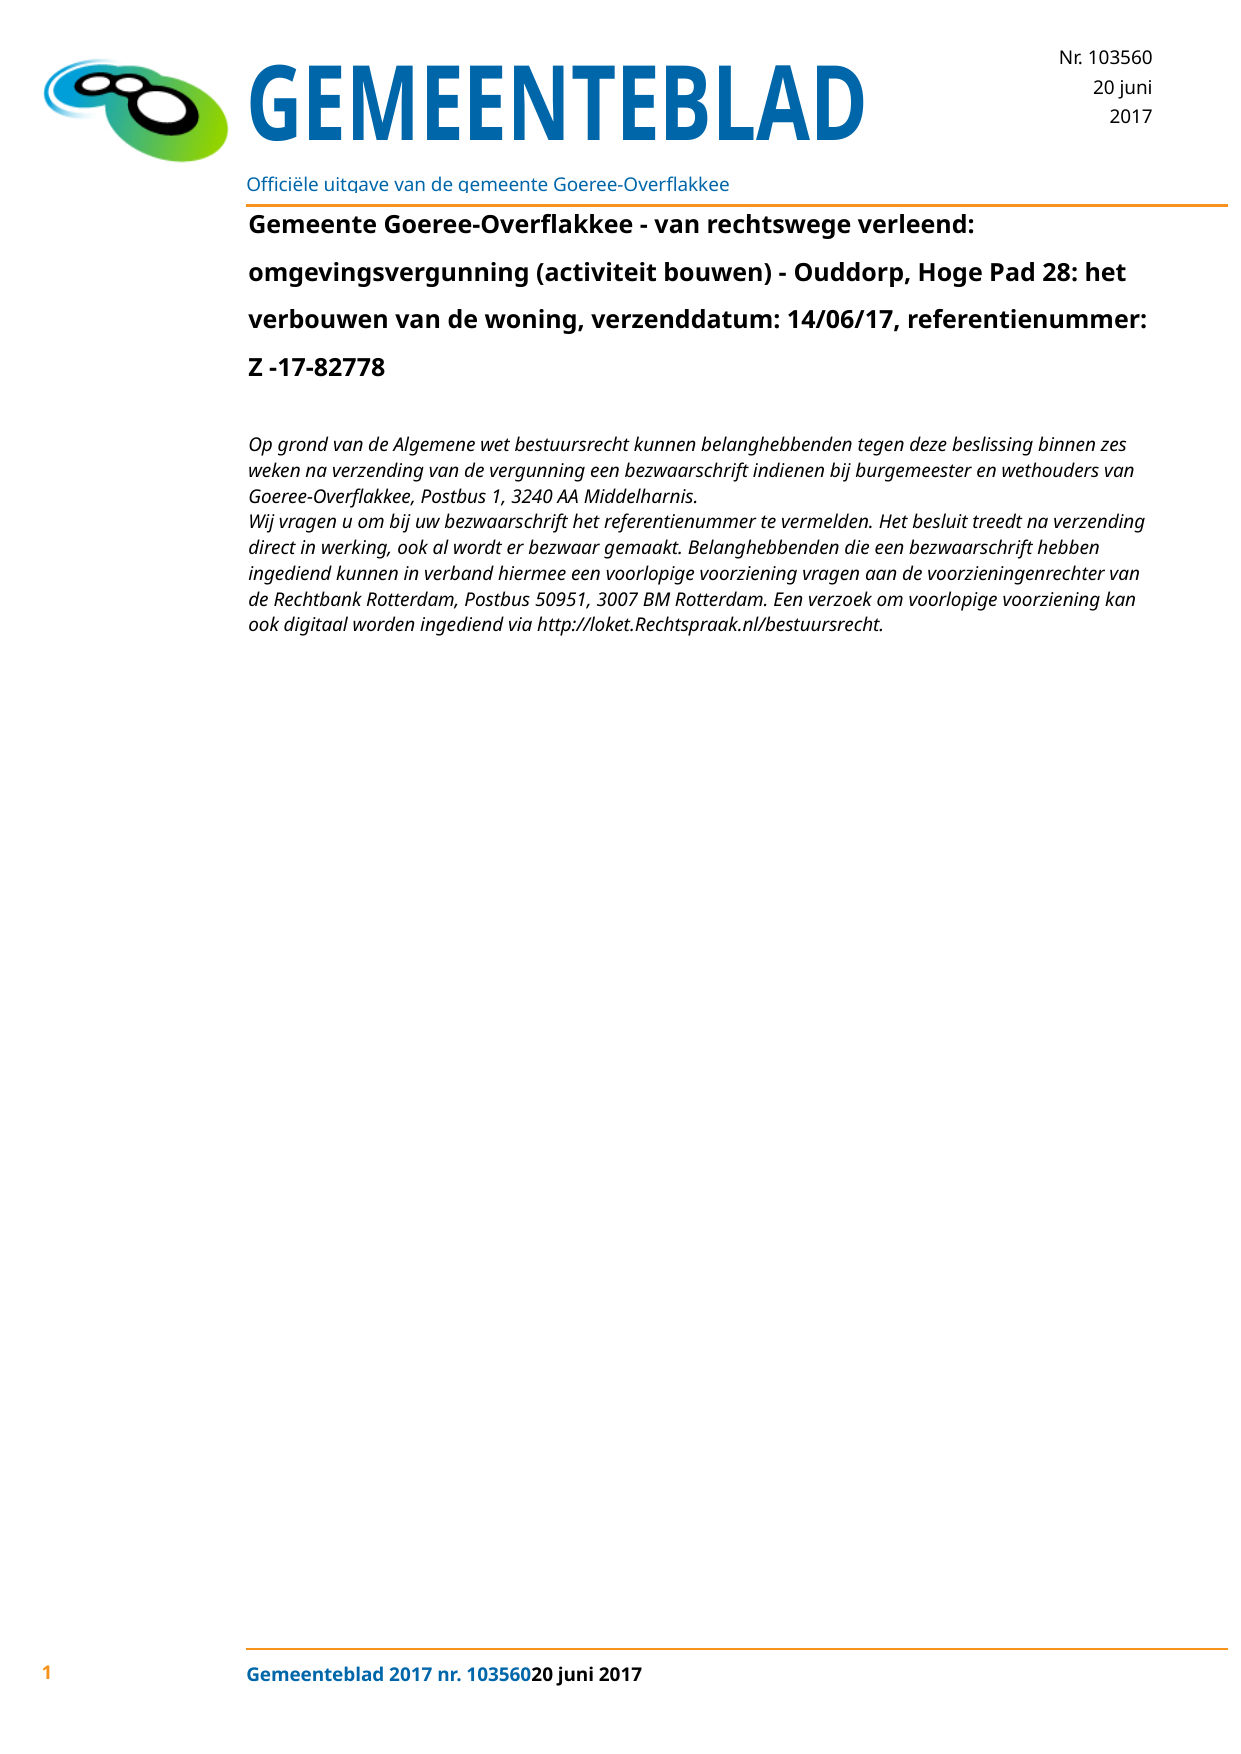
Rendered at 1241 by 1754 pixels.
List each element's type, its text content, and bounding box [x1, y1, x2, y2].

picture [41, 47, 231, 172]
text Gemeente Goeree-Overflakkee - van rechtswege verleend: omgevingsvergunning (activiteit bouwen) - Ouddorp, Hoge Pad 28: het verbouwen van de woning, verzenddatum: 14/06/17, referentienummer: Z -17-82778 [248, 207, 1152, 384]
text Wij vragen u om bij uw bezwaarschrift het referentienummer te vermelden. Het besluit treedt na verzending direct in werking, ook al wordt er bezwaar gemaakt. Belanghebbenden die een bezwaarschrift hebben ingediend kunnen in verband hiermee een voorlopige voorziening vragen aan de voorzieningenrechter van de Rechtbank Rotterdam, Postbus 50951, 3007 BM Rotterdam. Een verzoek om voorlopige voorziening kan ook digitaal worden ingediend via http://loket.Rechtspraak.nl/bestuursrecht. [248, 508, 1152, 637]
text Op grond van de Algemene wet bestuursrecht kunnen belanghebbenden tegen deze beslissing binnen zes weken na verzending van de vergunning een bezwaarschrift indienen bij burgemeester en wethouders van Goeree-Overflakkee, Postbus 1, 3240 AA Middelharnis. [248, 431, 1152, 508]
